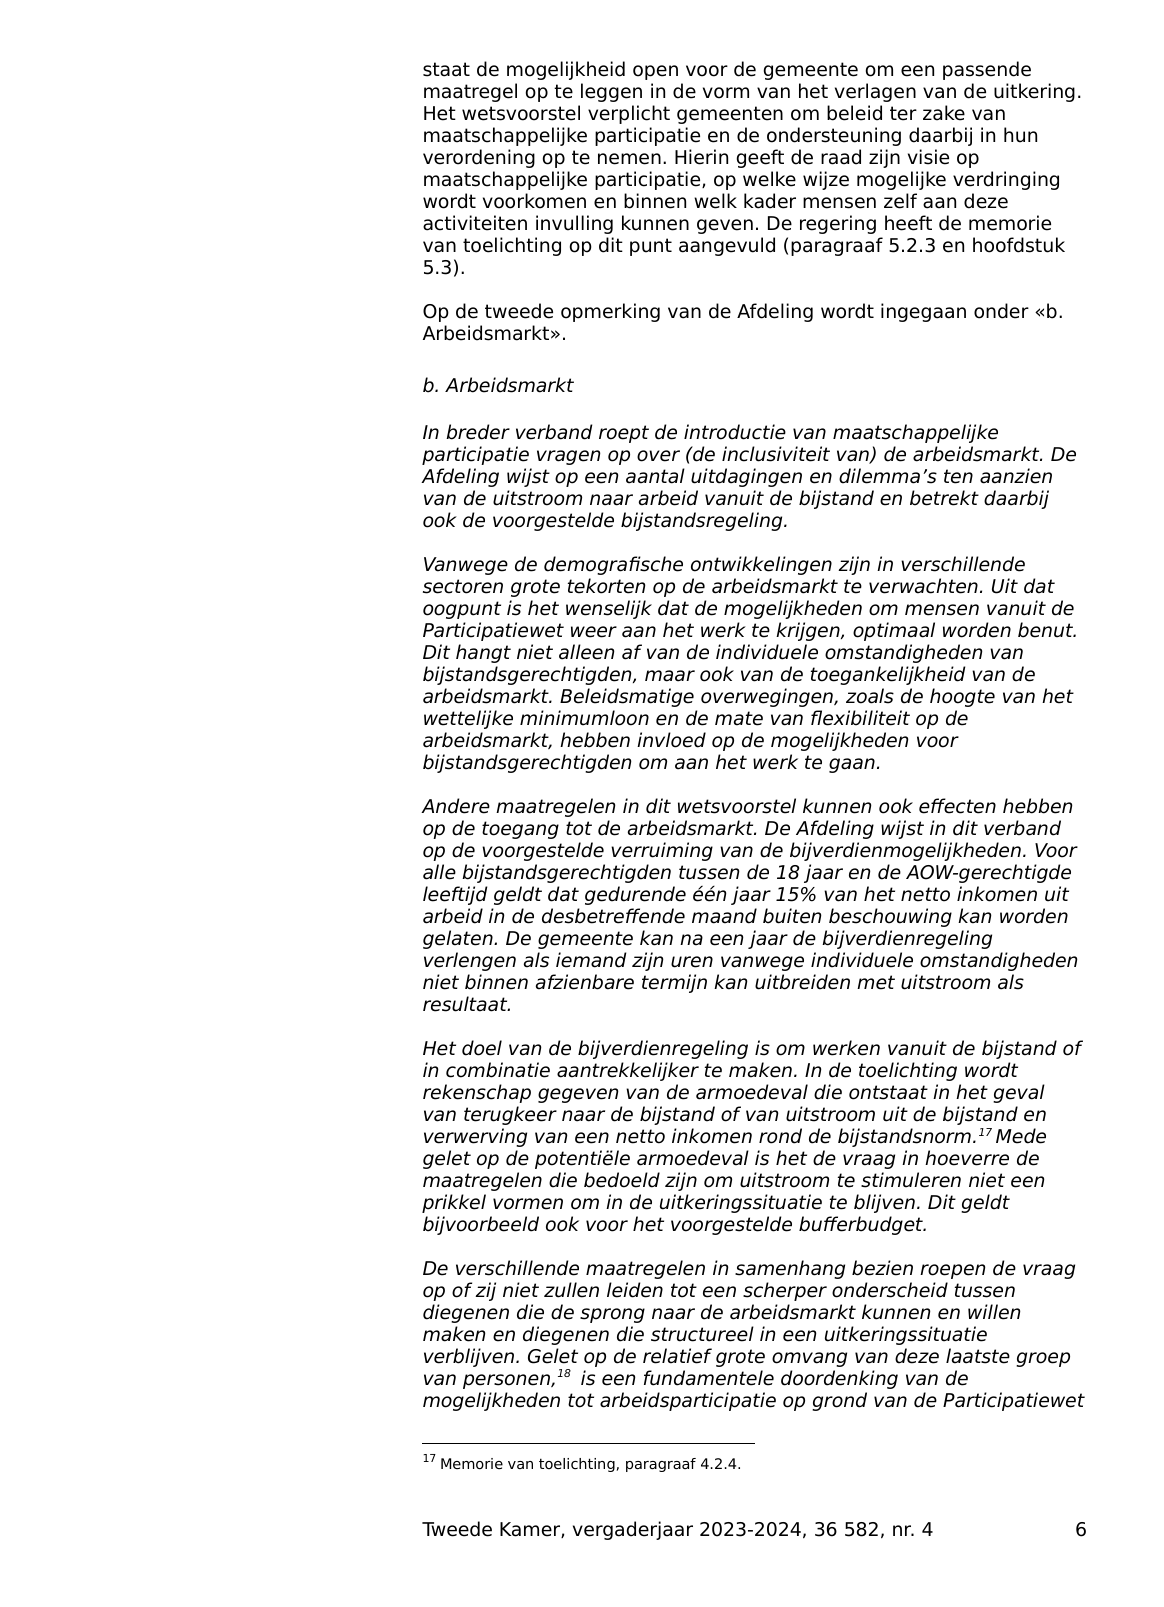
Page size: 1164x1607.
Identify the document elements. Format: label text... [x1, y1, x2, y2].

text De verschillende maatregelen in samenhang bezien roepen de vraag op of zij niet zullen leiden tot een scherper onderscheid tussen diegenen die de sprong naar de arbeidsmarkt kunnen en willen maken en diegenen die structureel in een uitkeringssituatie verblijven. Gelet op de relatief grote omvang van deze laatste groep van personen, is een fundamentele doordenking van de mogelijkheden tot arbeidsparticipatie op grond van de Participatiewet [422, 1258, 1087, 1412]
text Andere maatregelen in dit wetsvoorstel kunnen ook effecten hebben op de toegang tot de arbeidsmarkt. De Afdeling wijst in dit verband op de voorgestelde verruiming van de bijverdienmogelijkheden. Voor alle bijstandsgerechtigden tussen de 18 jaar en de AOW-gerechtigde leeftijd geldt dat gedurende één jaar 15% van het netto inkomen uit arbeid in de desbetreffende maand buiten beschouwing kan worden gelaten. De gemeente kan na een jaar de bijverdienregeling verlengen als iemand zijn uren vanwege individuele omstandigheden niet binnen afzienbare termijn kan uitbreiden met uitstroom als resultaat. [422, 796, 1087, 1016]
text Het doel van de bijverdienregeling is om werken vanuit de bijstand of in combinatie aantrekkelijker te maken. In de toelichting wordt rekenschap gegeven van de armoedeval die ontstaat in het geval van terugkeer naar de bijstand of van uitstroom uit de bijstand en verwerving van een netto inkomen rond de bijstandsnorm.Mede gelet op de potentiële armoedeval is het de vraag in hoeverre de maatregelen die bedoeld zijn om uitstroom te stimuleren niet een prikkel vormen om in de uitkeringssituatie te blijven. Dit geldt bijvoorbeeld ook voor het voorgestelde bufferbudget. [422, 1038, 1087, 1236]
text Op de tweede opmerking van de Afdeling wordt ingegaan onder «b. Arbeidsmarkt». [422, 301, 1087, 345]
subtitle b. Arbeidsmarkt [422, 375, 1087, 397]
text Vanwege de demografische ontwikkelingen zijn in verschillende sectoren grote tekorten op de arbeidsmarkt te verwachten. Uit dat oogpunt is het wenselijk dat de mogelijkheden om mensen vanuit de Participatiewet weer aan het werk te krijgen, optimaal worden benut. Dit hangt niet alleen af van de individuele omstandigheden van bijstandsgerechtigden, maar ook van de toegankelijkheid van de arbeidsmarkt. Beleidsmatige overwegingen, zoals de hoogte van het wettelijke minimumloon en de mate van flexibiliteit op de arbeidsmarkt, hebben invloed op de mogelijkheden voor bijstandsgerechtigden om aan het werk te gaan. [422, 554, 1087, 774]
text In breder verband roept de introductie van maatschappelijke participatie vragen op over (de inclusiviteit van) de arbeidsmarkt. De Afdeling wijst op een aantal uitdagingen en dilemma’s ten aanzien van de uitstroom naar arbeid vanuit de bijstand en betrekt daarbij ook de voorgestelde bijstandsregeling. [422, 422, 1087, 532]
text staat de mogelijkheid open voor de gemeente om een passende maatregel op te leggen in de vorm van het verlagen van de uitkering. Het wetsvoorstel verplicht gemeenten om beleid ter zake van maatschappelijke participatie en de ondersteuning daarbij in hun verordening op te nemen. Hierin geeft de raad zijn visie op maatschappelijke participatie, op welke wijze mogelijke verdringing wordt voorkomen en binnen welk kader mensen zelf aan deze activiteiten invulling kunnen geven. De regering heeft de memorie van toelichting op dit punt aangevuld (paragraaf 5.2.3 en hoofdstuk 5.3). [422, 59, 1087, 279]
text Memorie van toelichting, paragraaf 4.2.4. [422, 1452, 1087, 1474]
